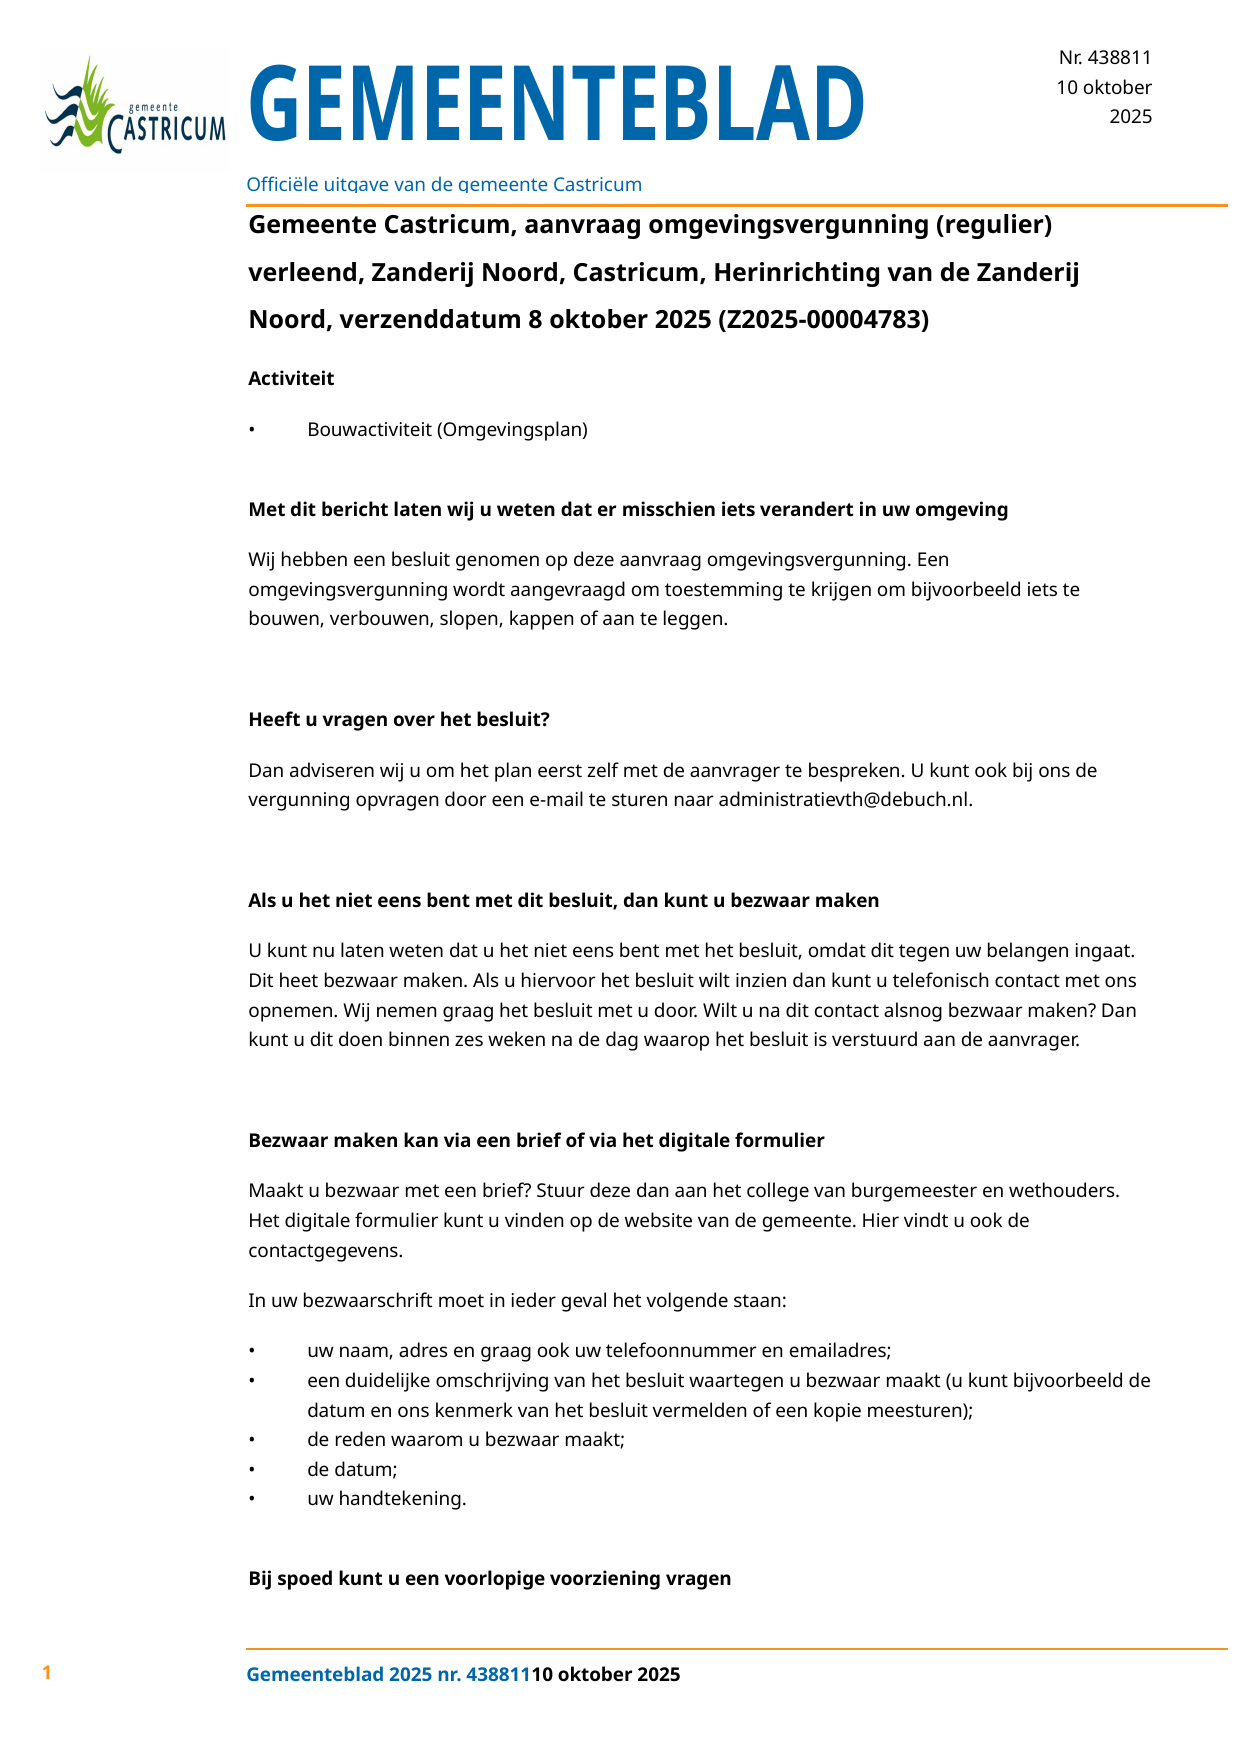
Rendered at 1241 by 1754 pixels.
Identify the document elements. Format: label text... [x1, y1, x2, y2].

list de datum; [248, 1456, 1152, 1482]
text Wij hebben een besluit genomen op deze aanvraag omgevingsvergunning. Een omgevingsvergunning wordt aangevraagd om toestemming te krijgen om bijvoorbeeld iets te bouwen, verbouwen, slopen, kappen of aan te leggen. [248, 546, 1152, 631]
text Maakt u bezwaar met een brief? Stuur deze dan aan het college van burgemeester en wethouders. Het digitale formulier kunt u vinden op de website van de gemeente. Hier vindt u ook de contactgegevens. [248, 1178, 1152, 1262]
text Bezwaar maken kan via een brief of via het digitale formulier [248, 1127, 1152, 1153]
list de reden waarom u bezwaar maakt; [248, 1426, 1152, 1452]
text Gemeente Castricum, aanvraag omgevingsvergunning (regulier) verleend, Zanderij Noord, Castricum, Herinrichting van de Zanderij Noord, verzenddatum 8 oktober 2025 (Z2025-00004783) [248, 207, 1152, 336]
list een duidelijke omschrijving van het besluit waartegen u bezwaar maakt (u kunt bijvoorbeeld de datum en ons kenmerk van het besluit vermelden of een kopie meesturen); [248, 1367, 1152, 1422]
list uw naam, adres en graag ook uw telefoonnummer en emailadres; [248, 1338, 1152, 1363]
list Bouwactiviteit (Omgevingsplan) [248, 416, 1152, 442]
text In uw bezwaarschrift moet in ieder geval het volgende staan: [248, 1287, 1152, 1313]
text Heeft u vragen over het besluit? [248, 706, 1152, 732]
text Activiteit [248, 366, 1152, 391]
list uw handtekening. [248, 1486, 1152, 1511]
text Met dit bericht laten wij u weten dat er misschien iets verandert in uw omgeving [248, 496, 1152, 522]
text U kunt nu laten weten dat u het niet eens bent met het besluit, omdat dit tegen uw belangen ingaat. Dit heet bezwaar maken. Als u hiervoor het besluit wilt inzien dan kunt u telefonisch contact met ons opnemen. Wij nemen graag het besluit met u door. Wilt u na dit contact alsnog bezwaar maken? Dan kunt u dit doen binnen zes weken na de dag waarop het besluit is verstuurd aan de aanvrager. [248, 938, 1152, 1052]
picture [41, 47, 231, 172]
text Als u het niet eens bent met dit besluit, dan kunt u bezwaar maken [248, 887, 1152, 913]
text Bij spoed kunt u een voorlopige voorziening vragen [248, 1566, 1152, 1591]
text Dan adviseren wij u om het plan eerst zelf met de aanvrager te bespreken. U kunt ook bij ons de vergunning opvragen door een e-mail te sturen naar administratievth@debuch.nl. [248, 757, 1152, 812]
